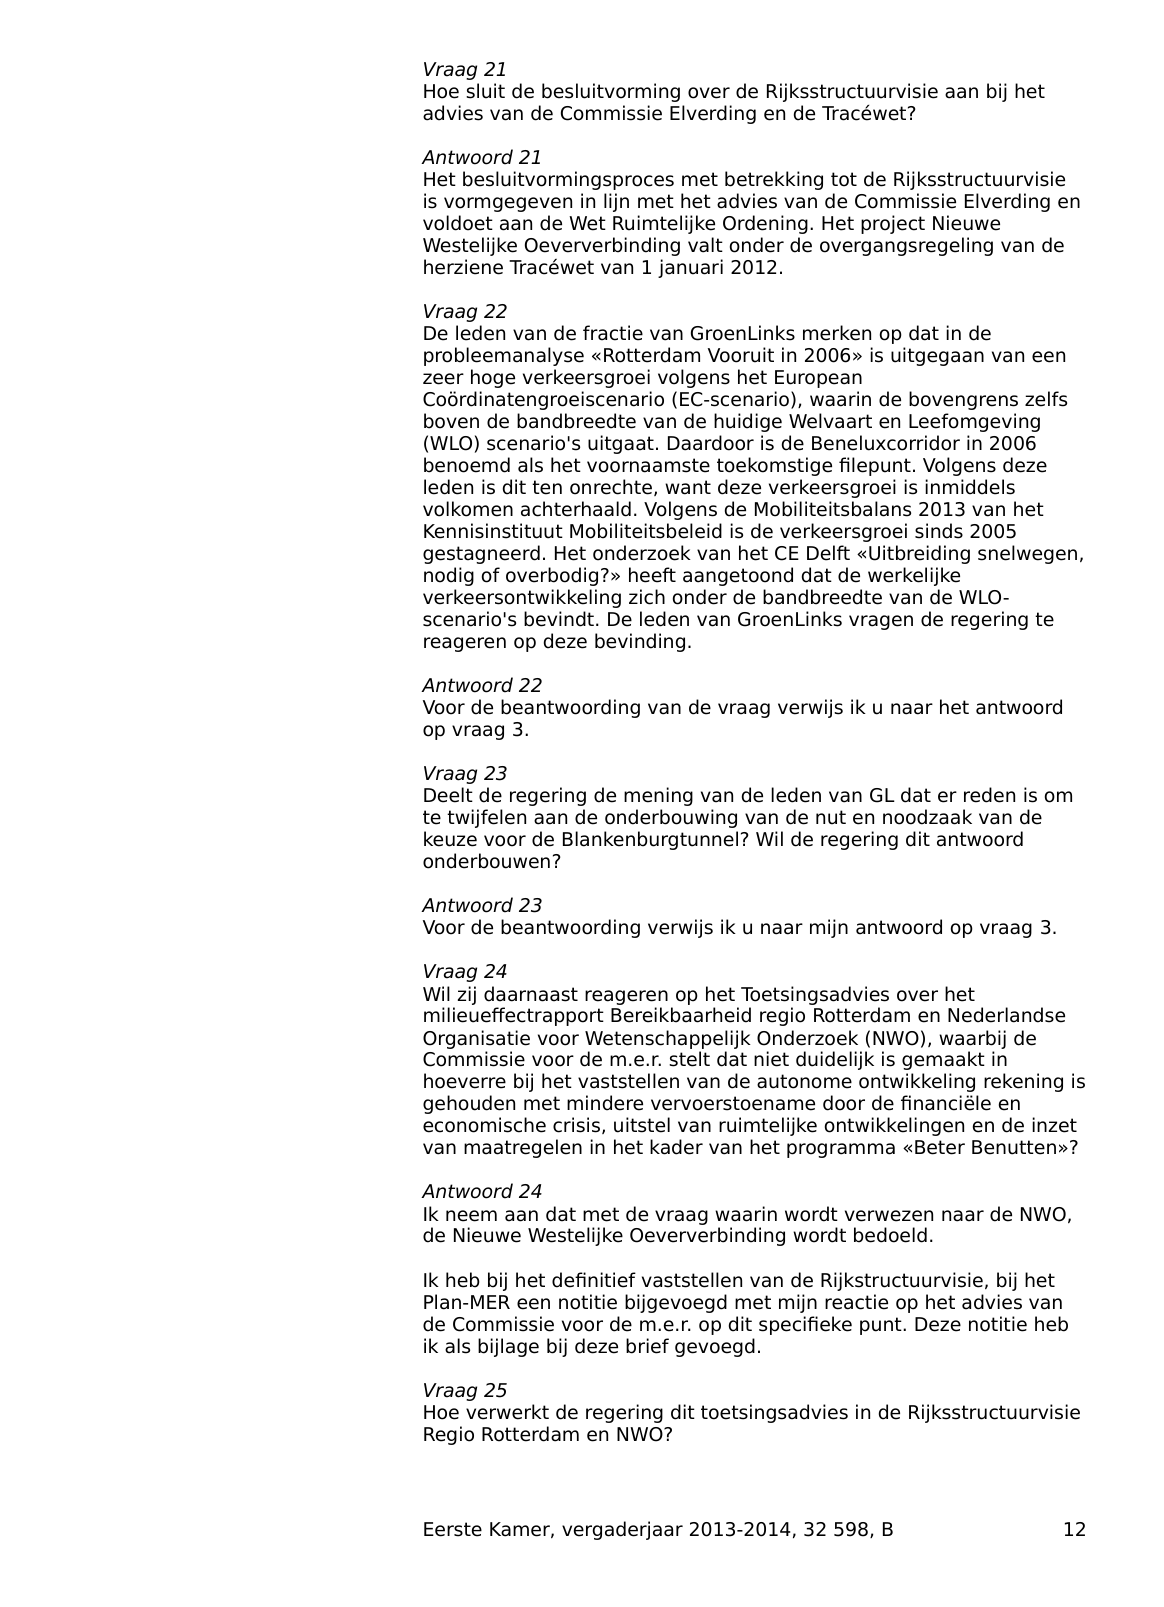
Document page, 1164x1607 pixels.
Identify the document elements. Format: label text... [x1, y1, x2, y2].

text Hoe sluit de besluitvorming over de Rijksstructuurvisie aan bij het advies van de Commissie Elverding en de Tracéwet? [422, 81, 1087, 125]
text Ik neem aan dat met de vraag waarin wordt verwezen naar de NWO, de Nieuwe Westelijke Oeververbinding wordt bedoeld. [422, 1203, 1087, 1247]
text Het besluitvormingsproces met betrekking tot de Rijksstructuurvisie is vormgegeven in lijn met het advies van de Commissie Elverding en voldoet aan de Wet Ruimtelijke Ordening. Het project Nieuwe Westelijke Oeververbinding valt onder de overgangsregeling van de herziene Tracéwet van 1 januari 2012. [422, 169, 1087, 279]
text Antwoord 22 [422, 675, 1087, 697]
text Voor de beantwoording van de vraag verwijs ik u naar het antwoord op vraag 3. [422, 697, 1087, 741]
text Vraag 24 [422, 961, 1087, 983]
text Antwoord 21 [422, 147, 1087, 169]
text Vraag 25 [422, 1380, 1087, 1402]
text Antwoord 23 [422, 895, 1087, 917]
text Wil zij daarnaast reageren op het Toetsingsadvies over het milieueffectrapport Bereikbaarheid regio Rotterdam en Nederlandse Organisatie voor Wetenschappelijk Onderzoek (NWO), waarbij de Commissie voor de m.e.r. stelt dat niet duidelijk is gemaakt in hoeverre bij het vaststellen van de autonome ontwikkeling rekening is gehouden met mindere vervoerstoename door de financiële en economische crisis, uitstel van ruimtelijke ontwikkelingen en de inzet van maatregelen in het kader van het programma «Beter Benutten»? [422, 983, 1087, 1159]
text Vraag 23 [422, 763, 1087, 785]
text Antwoord 24 [422, 1181, 1087, 1203]
text Voor de beantwoording verwijs ik u naar mijn antwoord op vraag 3. [422, 917, 1087, 939]
text Ik heb bij het definitief vaststellen van de Rijkstructuurvisie, bij het Plan-MER een notitie bijgevoegd met mijn reactie op het advies van de Commissie voor de m.e.r. op dit specifieke punt. Deze notitie heb ik als bijlage bij deze brief gevoegd. [422, 1269, 1087, 1357]
text Deelt de regering de mening van de leden van GL dat er reden is om te twijfelen aan de onderbouwing van de nut en noodzaak van de keuze voor de Blankenburgtunnel? Wil de regering dit antwoord onderbouwen? [422, 785, 1087, 873]
text Vraag 21 [422, 59, 1087, 81]
text Hoe verwerkt de regering dit toetsingsadvies in de Rijksstructuurvisie Regio Rotterdam en NWO? [422, 1402, 1087, 1446]
text Vraag 22 [422, 301, 1087, 323]
text De leden van de fractie van GroenLinks merken op dat in de probleemanalyse «Rotterdam Vooruit in 2006» is uitgegaan van een zeer hoge verkeersgroei volgens het European Coördinatengroeiscenario (EC-scenario), waarin de bovengrens zelfs boven de bandbreedte van de huidige Welvaart en Leefomgeving (WLO) scenario's uitgaat. Daardoor is de Beneluxcorridor in 2006 benoemd als het voornaamste toekomstige filepunt. Volgens deze leden is dit ten onrechte, want deze verkeersgroei is inmiddels volkomen achterhaald. Volgens de Mobiliteitsbalans 2013 van het Kennisinstituut Mobiliteitsbeleid is de verkeersgroei sinds 2005 gestagneerd. Het onderzoek van het CE Delft «Uitbreiding snelwegen, nodig of overbodig?» heeft aangetoond dat de werkelijke verkeersontwikkeling zich onder de bandbreedte van de WLO-scenario's bevindt. De leden van GroenLinks vragen de regering te reageren op deze bevinding. [422, 323, 1087, 653]
